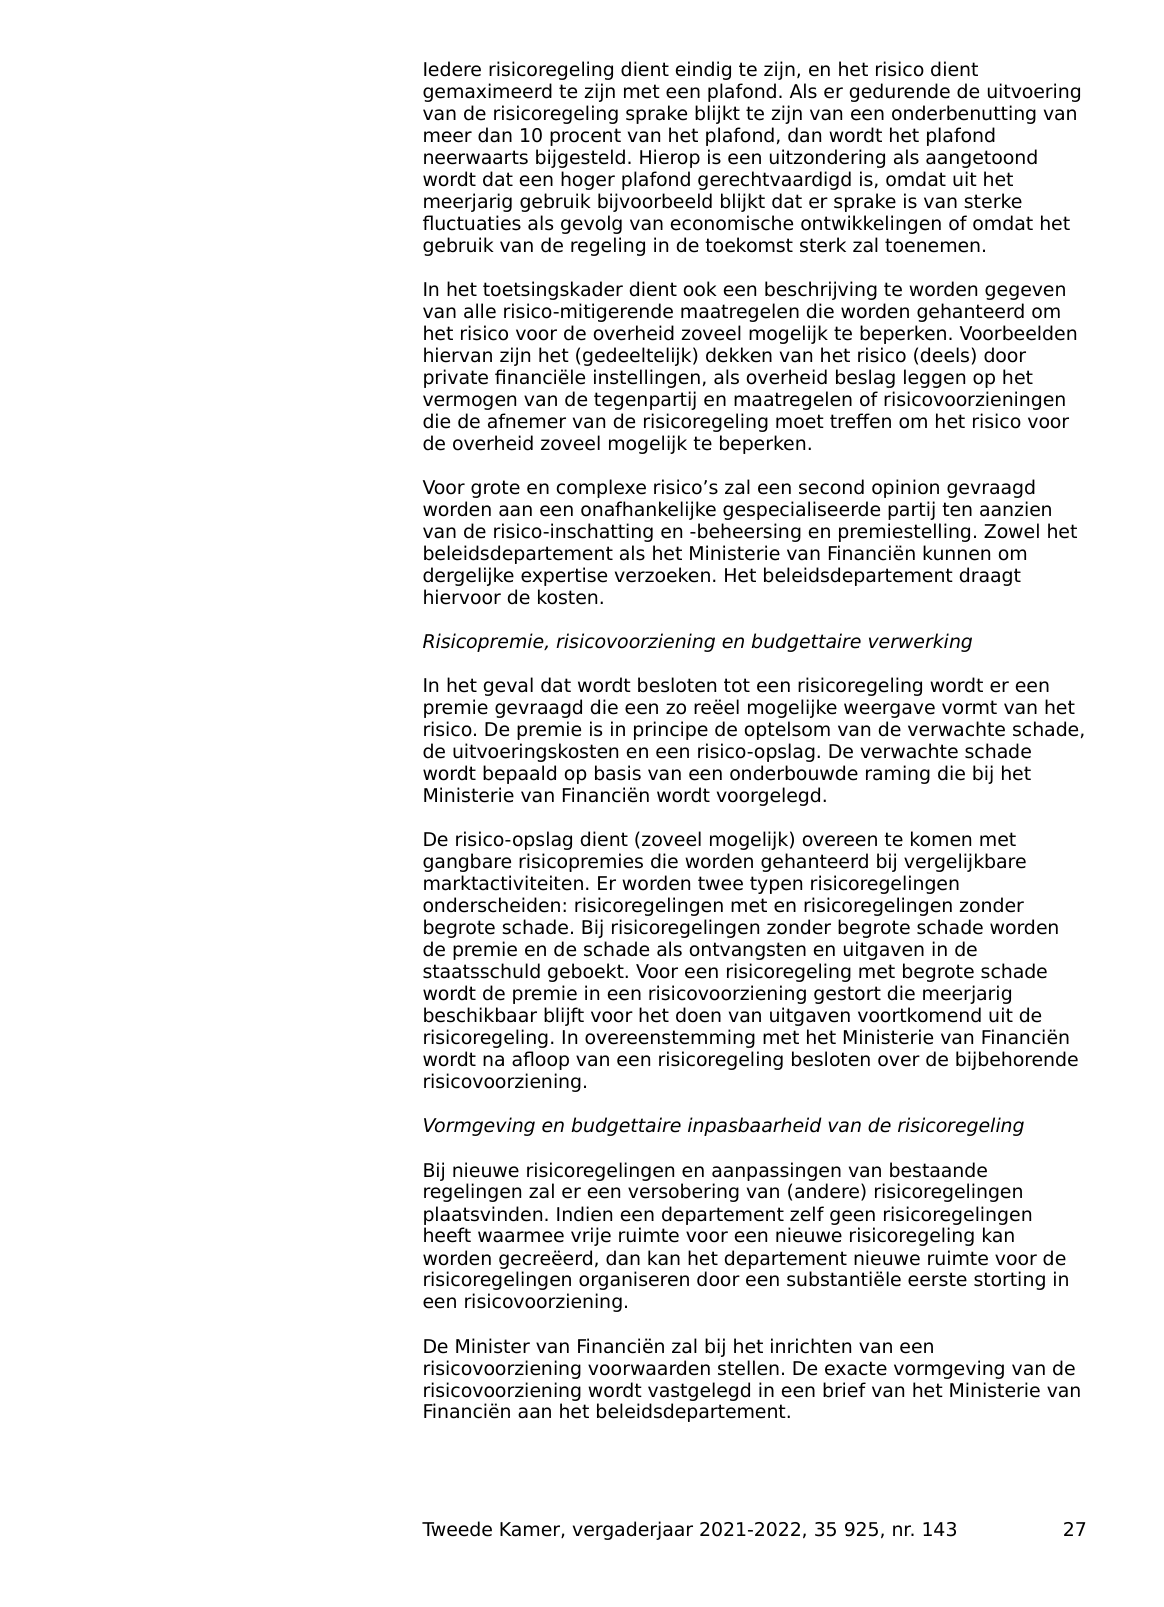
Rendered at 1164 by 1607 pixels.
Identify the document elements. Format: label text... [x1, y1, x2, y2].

subtitle Risicopremie, risicovoorziening en budgettaire verwerking [422, 631, 1087, 653]
text De Minister van Financiën zal bij het inrichten van een risicovoorziening voorwaarden stellen. De exacte vormgeving van de risicovoorziening wordt vastgelegd in een brief van het Ministerie van Financiën aan het beleidsdepartement. [422, 1336, 1087, 1423]
text Voor grote en complexe risico’s zal een second opinion gevraagd worden aan een onafhankelijke gespecialiseerde partij ten aanzien van de risico-inschatting en -beheersing en premiestelling. Zowel het beleidsdepartement als het Ministerie van Financiën kunnen om dergelijke expertise verzoeken. Het beleidsdepartement draagt hiervoor de kosten. [422, 477, 1087, 609]
text In het geval dat wordt besloten tot een risicoregeling wordt er een premie gevraagd die een zo reëel mogelijke weergave vormt van het risico. De premie is in principe de optelsom van de verwachte schade, de uitvoeringskosten en een risico-opslag. De verwachte schade wordt bepaald op basis van een onderbouwde raming die bij het Ministerie van Financiën wordt voorgelegd. [422, 675, 1087, 807]
text Iedere risicoregeling dient eindig te zijn, en het risico dient gemaximeerd te zijn met een plafond. Als er gedurende de uitvoering van de risicoregeling sprake blijkt te zijn van een onderbenutting van meer dan 10 procent van het plafond, dan wordt het plafond neerwaarts bijgesteld. Hierop is een uitzondering als aangetoond wordt dat een hoger plafond gerechtvaardigd is, omdat uit het meerjarig gebruik bijvoorbeeld blijkt dat er sprake is van sterke fluctuaties als gevolg van economische ontwikkelingen of omdat het gebruik van de regeling in de toekomst sterk zal toenemen. [422, 59, 1087, 257]
text De risico-opslag dient (zoveel mogelijk) overeen te komen met gangbare risicopremies die worden gehanteerd bij vergelijkbare marktactiviteiten. Er worden twee typen risicoregelingen onderscheiden: risicoregelingen met en risicoregelingen zonder begrote schade. Bij risicoregelingen zonder begrote schade worden de premie en de schade als ontvangsten en uitgaven in de staatsschuld geboekt. Voor een risicoregeling met begrote schade wordt de premie in een risicovoorziening gestort die meerjarig beschikbaar blijft voor het doen van uitgaven voortkomend uit de risicoregeling. In overeenstemming met het Ministerie van Financiën wordt na afloop van een risicoregeling besloten over de bijbehorende risicovoorziening. [422, 829, 1087, 1093]
subtitle Vormgeving en budgettaire inpasbaarheid van de risicoregeling [422, 1115, 1087, 1137]
text Bij nieuwe risicoregelingen en aanpassingen van bestaande regelingen zal er een versobering van (andere) risicoregelingen plaatsvinden. Indien een departement zelf geen risicoregelingen heeft waarmee vrije ruimte voor een nieuwe risicoregeling kan worden gecreëerd, dan kan het departement nieuwe ruimte voor de risicoregelingen organiseren door een substantiële eerste storting in een risicovoorziening. [422, 1159, 1087, 1313]
text In het toetsingskader dient ook een beschrijving te worden gegeven van alle risico-mitigerende maatregelen die worden gehanteerd om het risico voor de overheid zoveel mogelijk te beperken. Voorbeelden hiervan zijn het (gedeeltelijk) dekken van het risico (deels) door private financiële instellingen, als overheid beslag leggen op het vermogen van de tegenpartij en maatregelen of risicovoorzieningen die de afnemer van de risicoregeling moet treffen om het risico voor de overheid zoveel mogelijk te beperken. [422, 279, 1087, 455]
